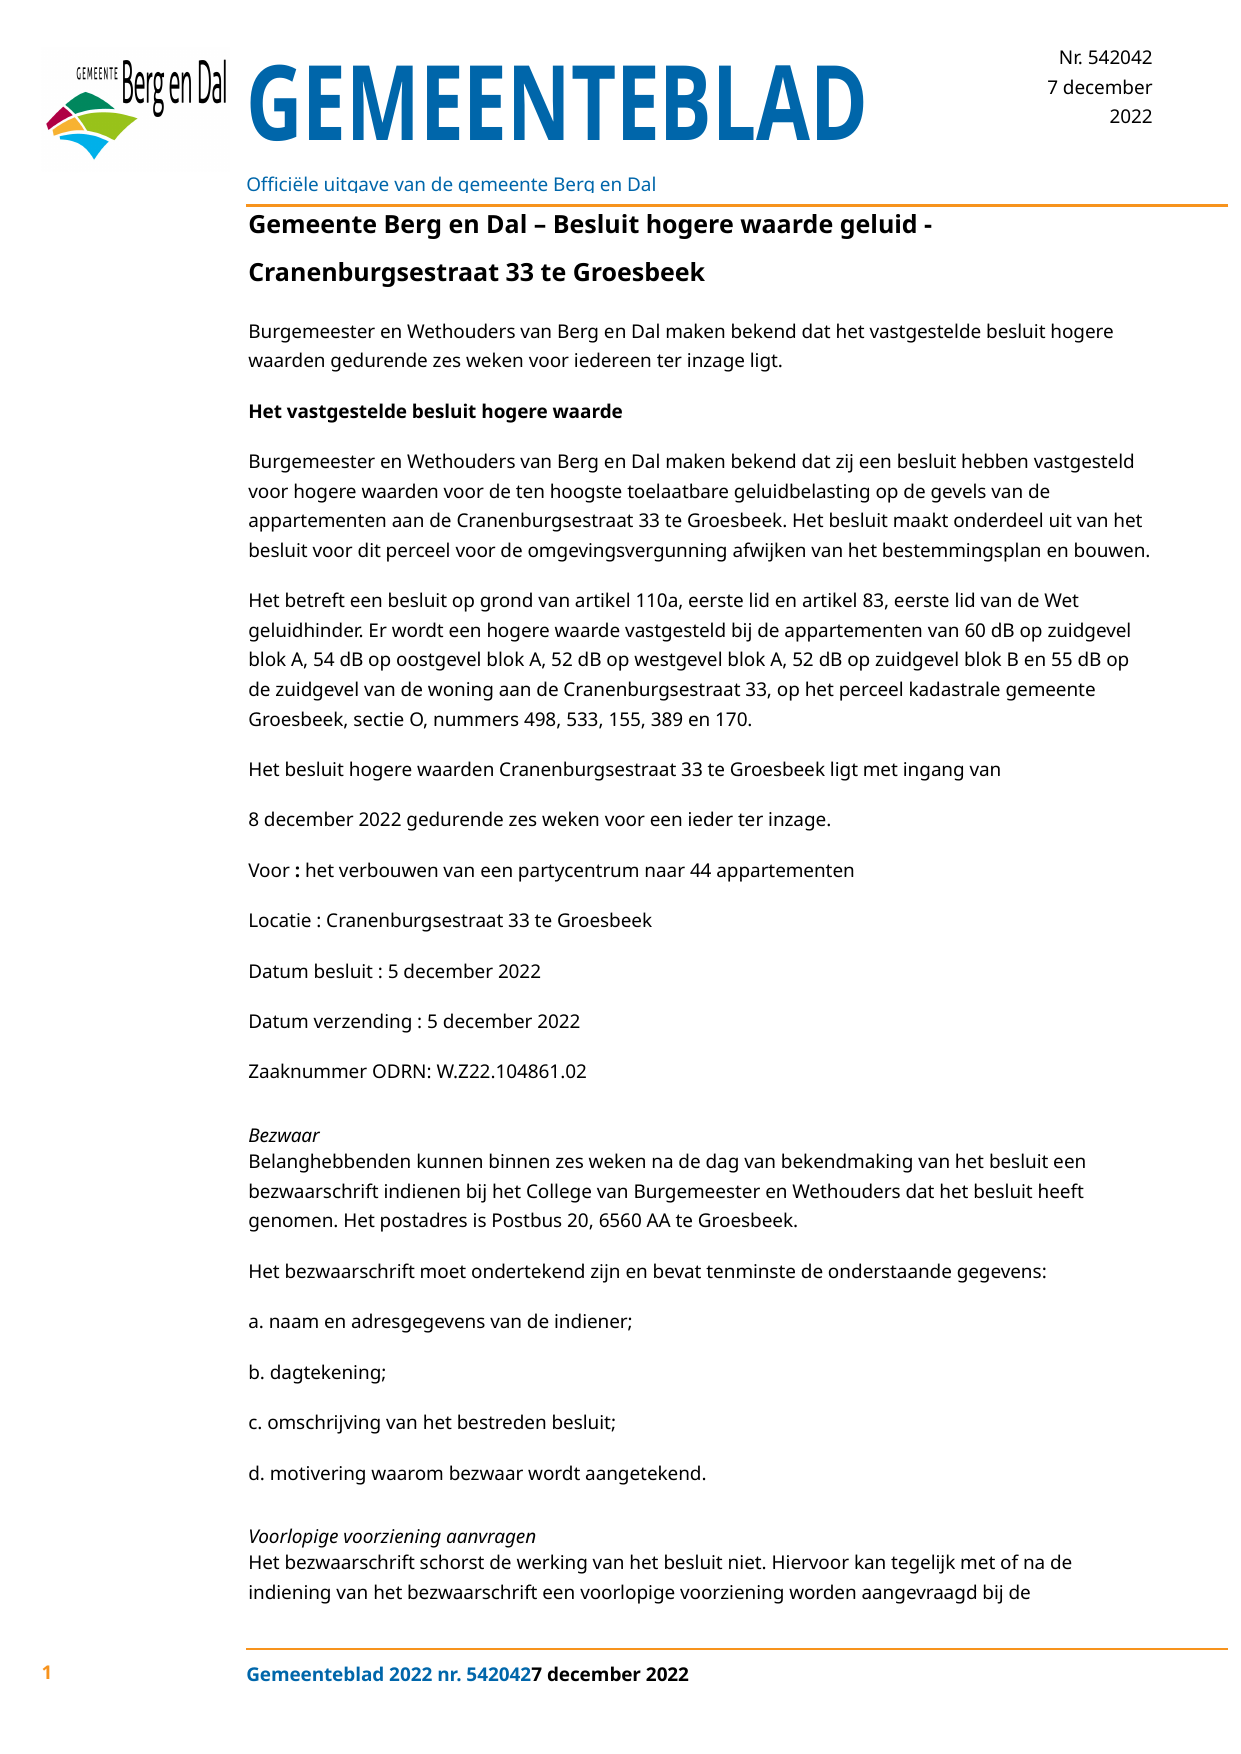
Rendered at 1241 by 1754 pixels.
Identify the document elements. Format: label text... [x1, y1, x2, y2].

text Burgemeester en Wethouders van Berg en Dal maken bekend dat zij een besluit hebben vastgesteld voor hogere waarden voor de ten hoogste toelaatbare geluidbelasting op de gevels van de appartementen aan de Cranenburgsestraat 33 te Groesbeek. Het besluit maakt onderdeel uit van het besluit voor dit perceel voor de omgevingsvergunning afwijken van het bestemmingsplan en bouwen. [248, 448, 1152, 563]
text Het betreft een besluit op grond van artikel 110a, eerste lid en artikel 83, eerste lid van de Wet geluidhinder. Er wordt een hogere waarde vastgesteld bij de appartementen van 60 dB op zuidgevel blok A, 54 dB op oostgevel blok A, 52 dB op westgevel blok A, 52 dB op zuidgevel blok B en 55 dB op de zuidgevel van de woning aan de Cranenburgsestraat 33, op het perceel kadastrale gemeente Groesbeek, sectie O, nummers 498, 533, 155, 389 en 170. [248, 587, 1152, 732]
text c. omschrijving van het bestreden besluit; [248, 1409, 1152, 1435]
text d. motivering waarom bezwaar wordt aangetekend. [248, 1460, 1152, 1485]
text Datum besluit : 5 december 2022 [248, 958, 1152, 984]
text Het vastgestelde besluit hogere waarde [248, 398, 1152, 424]
text a. naam en adresgegevens van de indiener; [248, 1308, 1152, 1334]
picture [41, 47, 231, 172]
text Datum verzending : 5 december 2022 [248, 1008, 1152, 1034]
text Het besluit hogere waarden Cranenburgsestraat 33 te Groesbeek ligt met ingang van [248, 756, 1152, 782]
text Belanghebbenden kunnen binnen zes weken na de dag van bekendmaking van het besluit een bezwaarschrift indienen bij het College van Burgemeester en Wethouders dat het besluit heeft genomen. Het postadres is Postbus 20, 6560 AA te Groesbeek. [248, 1148, 1152, 1233]
text Het bezwaarschrift moet ondertekend zijn en bevat tenminste de onderstaande gegevens: [248, 1258, 1152, 1284]
text Burgemeester en Wethouders van Berg en Dal maken bekend dat het vastgestelde besluit hogere waarden gedurende zes weken voor iedereen ter inzage ligt. [248, 318, 1152, 373]
text 8 december 2022 gedurende zes weken voor een ieder ter inzage. [248, 807, 1152, 832]
text Het bezwaarschrift schorst de werking van het besluit niet. Hiervoor kan tegelijk met of na de indiening van het bezwaarschrift een voorlopige voorziening worden aangevraagd bij de [248, 1549, 1152, 1605]
text Bezwaar [248, 1123, 1152, 1148]
text Zaaknummer ODRN: W.Z22.104861.02 [248, 1059, 1152, 1084]
text Voor : het verbouwen van een partycentrum naar 44 appartementen [248, 857, 1152, 883]
text Voorlopige voorziening aanvragen [248, 1524, 1152, 1549]
text Gemeente Berg en Dal – Besluit hogere waarde geluid - Cranenburgsestraat 33 te Groesbeek [248, 207, 1152, 288]
text b. dagtekening; [248, 1359, 1152, 1384]
text Locatie : Cranenburgsestraat 33 te Groesbeek [248, 907, 1152, 933]
